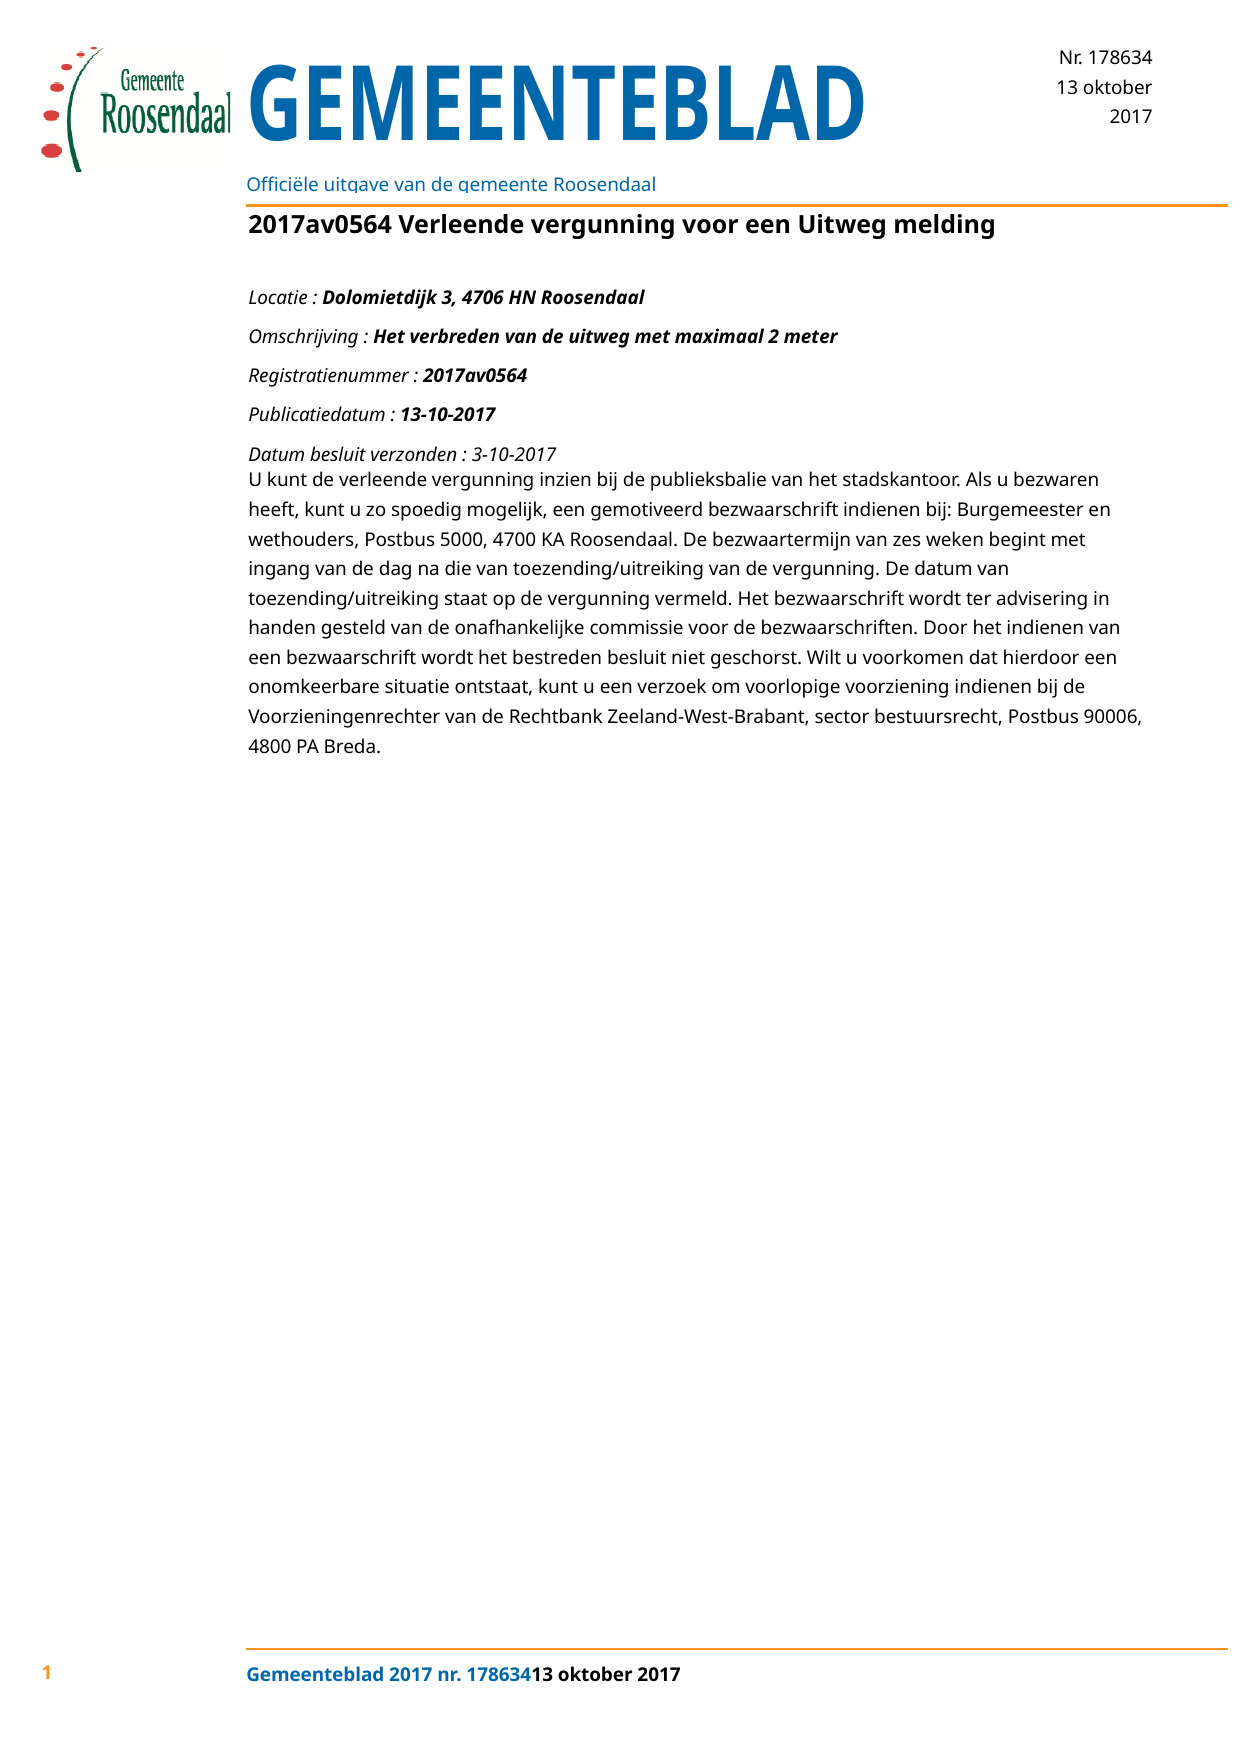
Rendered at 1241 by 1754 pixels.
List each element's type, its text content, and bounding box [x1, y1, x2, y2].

text Registratienummer : 2017av0564 [248, 362, 1152, 388]
text Locatie : Dolomietdijk 3, 4706 HN Roosendaal [248, 284, 1152, 309]
picture [41, 47, 231, 172]
text Publicatiedatum : 13-10-2017 [248, 402, 1152, 427]
text Datum besluit verzonden : 3-10-2017 [248, 441, 1152, 467]
text 2017av0564 Verleende vergunning voor een Uitweg melding [248, 207, 1152, 241]
text Omschrijving : Het verbreden van de uitweg met maximaal 2 meter [248, 323, 1152, 349]
text U kunt de verleende vergunning inzien bij de publieksbalie van het stadskantoor. Als u bezwaren heeft, kunt u zo spoedig mogelijk, een gemotiveerd bezwaarschrift indienen bij: Burgemeester en wethouders, Postbus 5000, 4700 KA Roosendaal. De bezwaartermijn van zes weken begint met ingang van de dag na die van toezending/uitreiking van de vergunning. De datum van toezending/uitreiking staat op de vergunning vermeld. Het bezwaarschrift wordt ter advisering in handen gesteld van de onafhankelijke commissie voor de bezwaarschriften. Door het indienen van een bezwaarschrift wordt het bestreden besluit niet geschorst. Wilt u voorkomen dat hierdoor een onomkeerbare situatie ontstaat, kunt u een verzoek om voorlopige voorziening indienen bij de Voorzieningenrechter van de Rechtbank Zeeland-West-Brabant, sector bestuursrecht, Postbus 90006, 4800 PA Breda. [248, 467, 1152, 759]
